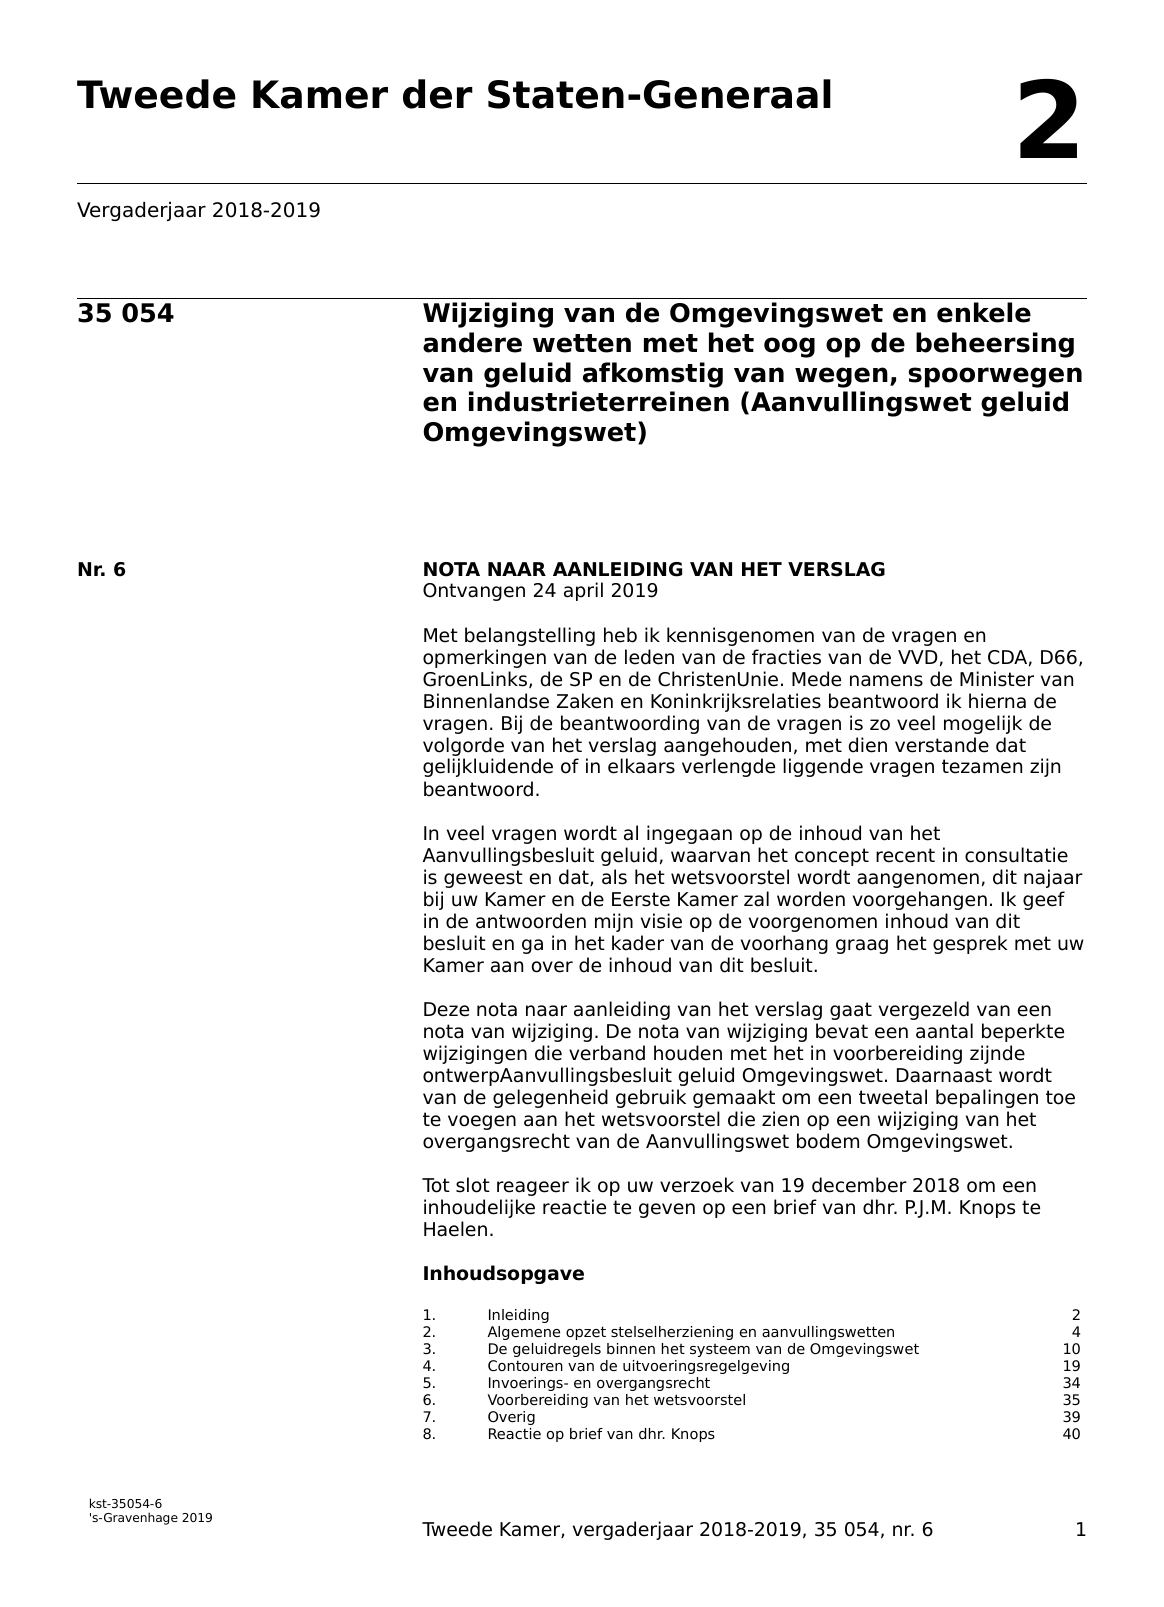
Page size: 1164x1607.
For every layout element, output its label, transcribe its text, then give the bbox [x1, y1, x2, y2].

table_cell Contouren van de uitvoeringsregelgeving [481, 1358, 1013, 1374]
text Ontvangen 24 april 2019 [422, 580, 1087, 602]
table_cell 35 [1013, 1392, 1087, 1408]
table_cell 10 [1013, 1341, 1087, 1358]
table_header 1. [422, 1307, 481, 1324]
text Deze nota naar aanleiding van het verslag gaat vergezeld van een nota van wijziging. De nota van wijziging bevat een aantal beperkte wijzigingen die verband houden met het in voorbereiding zijnde ontwerpAanvullingsbesluit geluid Omgevingswet. Daarnaast wordt van de gelegenheid gebruik gemaakt om een tweetal bepalingen toe te voegen aan het wetsvoorstel die zien op een wijziging van het overgangsrecht van de Aanvullingswet bodem Omgevingswet. [422, 999, 1087, 1152]
table_cell Voorbereiding van het wetsvoorstel [481, 1392, 1013, 1408]
table_cell Vergaderjaar 2018-2019 [77, 184, 1087, 298]
table_header Tweede Kamer der Staten-Generaal [77, 59, 886, 183]
table_cell 19 [1013, 1358, 1087, 1374]
subtitle 35 054 Wijziging van de Omgevingswet en enkele andere wetten met het oog op de beheersing van geluid afkomstig van wegen, spoorwegen en industrieterreinen (Aanvullingswet geluid Omgevingswet) [77, 299, 1087, 447]
table_cell Reactie op brief van dhr. Knops [481, 1426, 1013, 1442]
subtitle Inhoudsopgave [422, 1263, 1087, 1285]
table_cell Invoerings- en overgangsrecht [481, 1375, 1013, 1392]
table_cell 7. [422, 1409, 481, 1426]
text Met belangstelling heb ik kennisgenomen van de vragen en opmerkingen van de leden van de fracties van de VVD, het CDA, D66, GroenLinks, de SP en de ChristenUnie. Mede namens de Minister van Binnenlandse Zaken en Koninkrijksrelaties beantwoord ik hierna de vragen. Bij de beantwoording van de vragen is zo veel mogelijk de volgorde van het verslag aangehouden, met dien verstande dat gelijkluidende of in elkaars verlengde liggende vragen tezamen zijn beantwoord. [422, 624, 1087, 800]
text In veel vragen wordt al ingegaan op de inhoud van het Aanvullingsbesluit geluid, waarvan het concept recent in consultatie is geweest en dat, als het wetsvoorstel wordt aangenomen, dit najaar bij uw Kamer en de Eerste Kamer zal worden voorgehangen. Ik geef in de antwoorden mijn visie op de voorgenomen inhoud van dit besluit en ga in het kader van de voorhang graag het gesprek met uw Kamer aan over de inhoud van dit besluit. [422, 823, 1087, 976]
table_cell 34 [1013, 1375, 1087, 1392]
table_cell 39 [1013, 1409, 1087, 1426]
subtitle Nr. 6 NOTA NAAR AANLEIDING VAN HET VERSLAG [77, 558, 1087, 580]
text kst-35054-6 [88, 1497, 323, 1511]
table_cell 5. [422, 1375, 481, 1392]
table_cell 40 [1013, 1426, 1087, 1442]
text 's-Gravenhage 2019 [88, 1511, 323, 1525]
table_cell 6. [422, 1392, 481, 1408]
table_cell Algemene opzet stelselherziening en aanvullingswetten [481, 1324, 1013, 1341]
table_header 2 [1013, 1307, 1087, 1324]
table_header 2 [886, 59, 1087, 183]
text Tot slot reageer ik op uw verzoek van 19 december 2018 om een inhoudelijke reactie te geven op een brief van dhr. P.J.M. Knops te Haelen. [422, 1175, 1087, 1241]
table_cell 2. [422, 1324, 481, 1341]
table_header Inleiding [481, 1307, 1013, 1324]
table_cell De geluidregels binnen het systeem van de Omgevingswet [481, 1341, 1013, 1358]
table_cell 4. [422, 1358, 481, 1374]
table_cell Overig [481, 1409, 1013, 1426]
table_cell 4 [1013, 1324, 1087, 1341]
table_cell 8. [422, 1426, 481, 1442]
table_cell 3. [422, 1341, 481, 1358]
